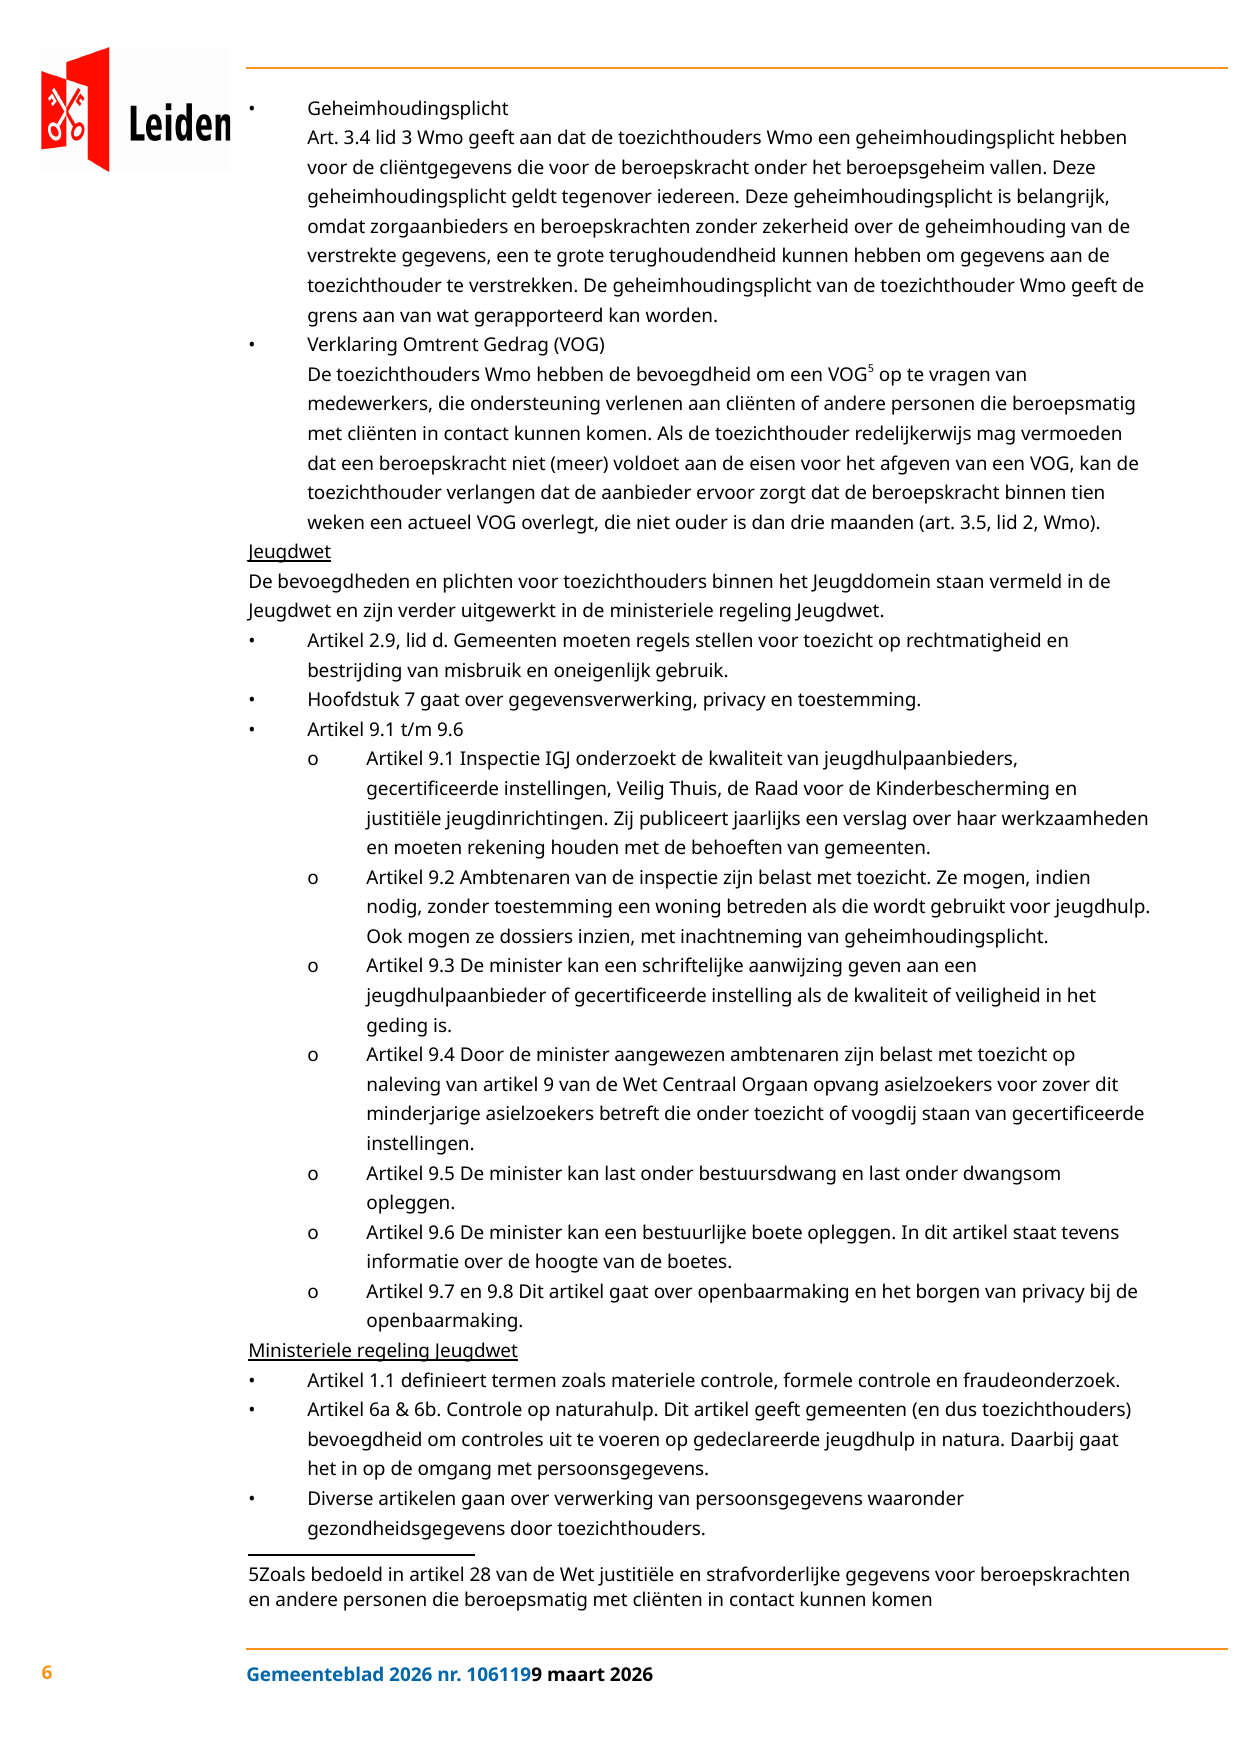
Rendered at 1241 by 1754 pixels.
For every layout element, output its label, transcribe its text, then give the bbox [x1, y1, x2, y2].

list Artikel 9.1 t/m 9.6 [248, 716, 1152, 742]
list Artikel 1.1 definieert termen zoals materiele controle, formele controle en fraudeonderzoek. [248, 1367, 1152, 1393]
list Verklaring Omtrent Gedrag (VOG) [248, 331, 1152, 357]
list Artikel 9.2 Ambtenaren van de inspectie zijn belast met toezicht. Ze mogen, indien nodig, zonder toestemming een woning betreden als die wordt gebruikt voor jeugdhulp. Ook mogen ze dossiers inzien, met inachtneming van geheimhoudingsplicht. [307, 864, 1152, 949]
text Jeugdwet [248, 538, 1152, 564]
list Art. 3.4 lid 3 Wmo geeft aan dat de toezichthouders Wmo een geheimhoudingsplicht hebben voor de cliëntgegevens die voor de beroepskracht onder het beroepsgeheim vallen. Deze geheimhoudingsplicht geldt tegenover iedereen. Deze geheimhoudingsplicht is belangrijk, omdat zorgaanbieders en beroepskrachten zonder zekerheid over de geheimhouding van de verstrekte gegevens, een te grote terughoudendheid kunnen hebben om gegevens aan de toezichthouder te verstrekken. De geheimhoudingsplicht van de toezichthouder Wmo geeft de grens aan van wat gerapporteerd kan worden. [248, 124, 1152, 328]
list Artikel 9.5 De minister kan last onder bestuursdwang en last onder dwangsom opleggen. [307, 1160, 1152, 1215]
list Zoals bedoeld in artikel 28 van de Wet justitiële en strafvorderlijke gegevens voor beroepskrachten en andere personen die beroepsmatig met cliënten in contact kunnen komen [248, 1561, 1152, 1612]
list Geheimhoudingsplicht [248, 95, 1152, 121]
picture [41, 47, 231, 172]
list Artikel 6a & 6b. Controle op naturahulp. Dit artikel geeft gemeenten (en dus toezichthouders) bevoegdheid om controles uit te voeren op gedeclareerde jeugdhulp in natura. Daarbij gaat het in op de omgang met persoonsgegevens. [248, 1396, 1152, 1481]
list Artikel 9.4 Door de minister aangewezen ambtenaren zijn belast met toezicht op naleving van artikel 9 van de Wet Centraal Orgaan opvang asielzoekers voor zover dit minderjarige asielzoekers betreft die onder toezicht of voogdij staan van gecertificeerde instellingen. [307, 1041, 1152, 1156]
list Artikel 9.7 en 9.8 Dit artikel gaat over openbaarmaking en het borgen van privacy bij de openbaarmaking. [307, 1278, 1152, 1333]
text Ministeriele regeling Jeugdwet [248, 1337, 1152, 1363]
text De bevoegdheden en plichten voor toezichthouders binnen het Jeugddomein staan vermeld in de Jeugdwet en zijn verder uitgewerkt in de ministeriele regeling Jeugdwet. [248, 568, 1152, 623]
list Artikel 2.9, lid d. Gemeenten moeten regels stellen voor toezicht op rechtmatigheid en bestrijding van misbruik en oneigenlijk gebruik. [248, 627, 1152, 683]
list Artikel 9.1 Inspectie IGJ onderzoekt de kwaliteit van jeugdhulpaanbieders, gecertificeerde instellingen, Veilig Thuis, de Raad voor de Kinderbescherming en justitiële jeugdinrichtingen. Zij publiceert jaarlijks een verslag over haar werkzaamheden en moeten rekening houden met de behoeften van gemeenten. [307, 746, 1152, 860]
list Artikel 9.3 De minister kan een schriftelijke aanwijzing geven aan een jeugdhulpaanbieder of gecertificeerde instelling als de kwaliteit of veiligheid in het geding is. [307, 953, 1152, 1038]
list Diverse artikelen gaan over verwerking van persoonsgegevens waaronder gezondheidsgegevens door toezichthouders. [248, 1485, 1152, 1541]
list De toezichthouders Wmo hebben de bevoegdheid om een VOG op te vragen van medewerkers, die ondersteuning verlenen aan cliënten of andere personen die beroepsmatig met cliënten in contact kunnen komen. Als de toezichthouder redelijkerwijs mag vermoeden dat een beroepskracht niet (meer) voldoet aan de eisen voor het afgeven van een VOG, kan de toezichthouder verlangen dat de aanbieder ervoor zorgt dat de beroepskracht binnen tien weken een actueel VOG overlegt, die niet ouder is dan drie maanden (art. 3.5, lid 2, Wmo). [248, 361, 1152, 535]
list Artikel 9.6 De minister kan een bestuurlijke boete opleggen. In dit artikel staat tevens informatie over de hoogte van de boetes. [307, 1219, 1152, 1274]
list Hoofdstuk 7 gaat over gegevensverwerking, privacy en toestemming. [248, 686, 1152, 712]
